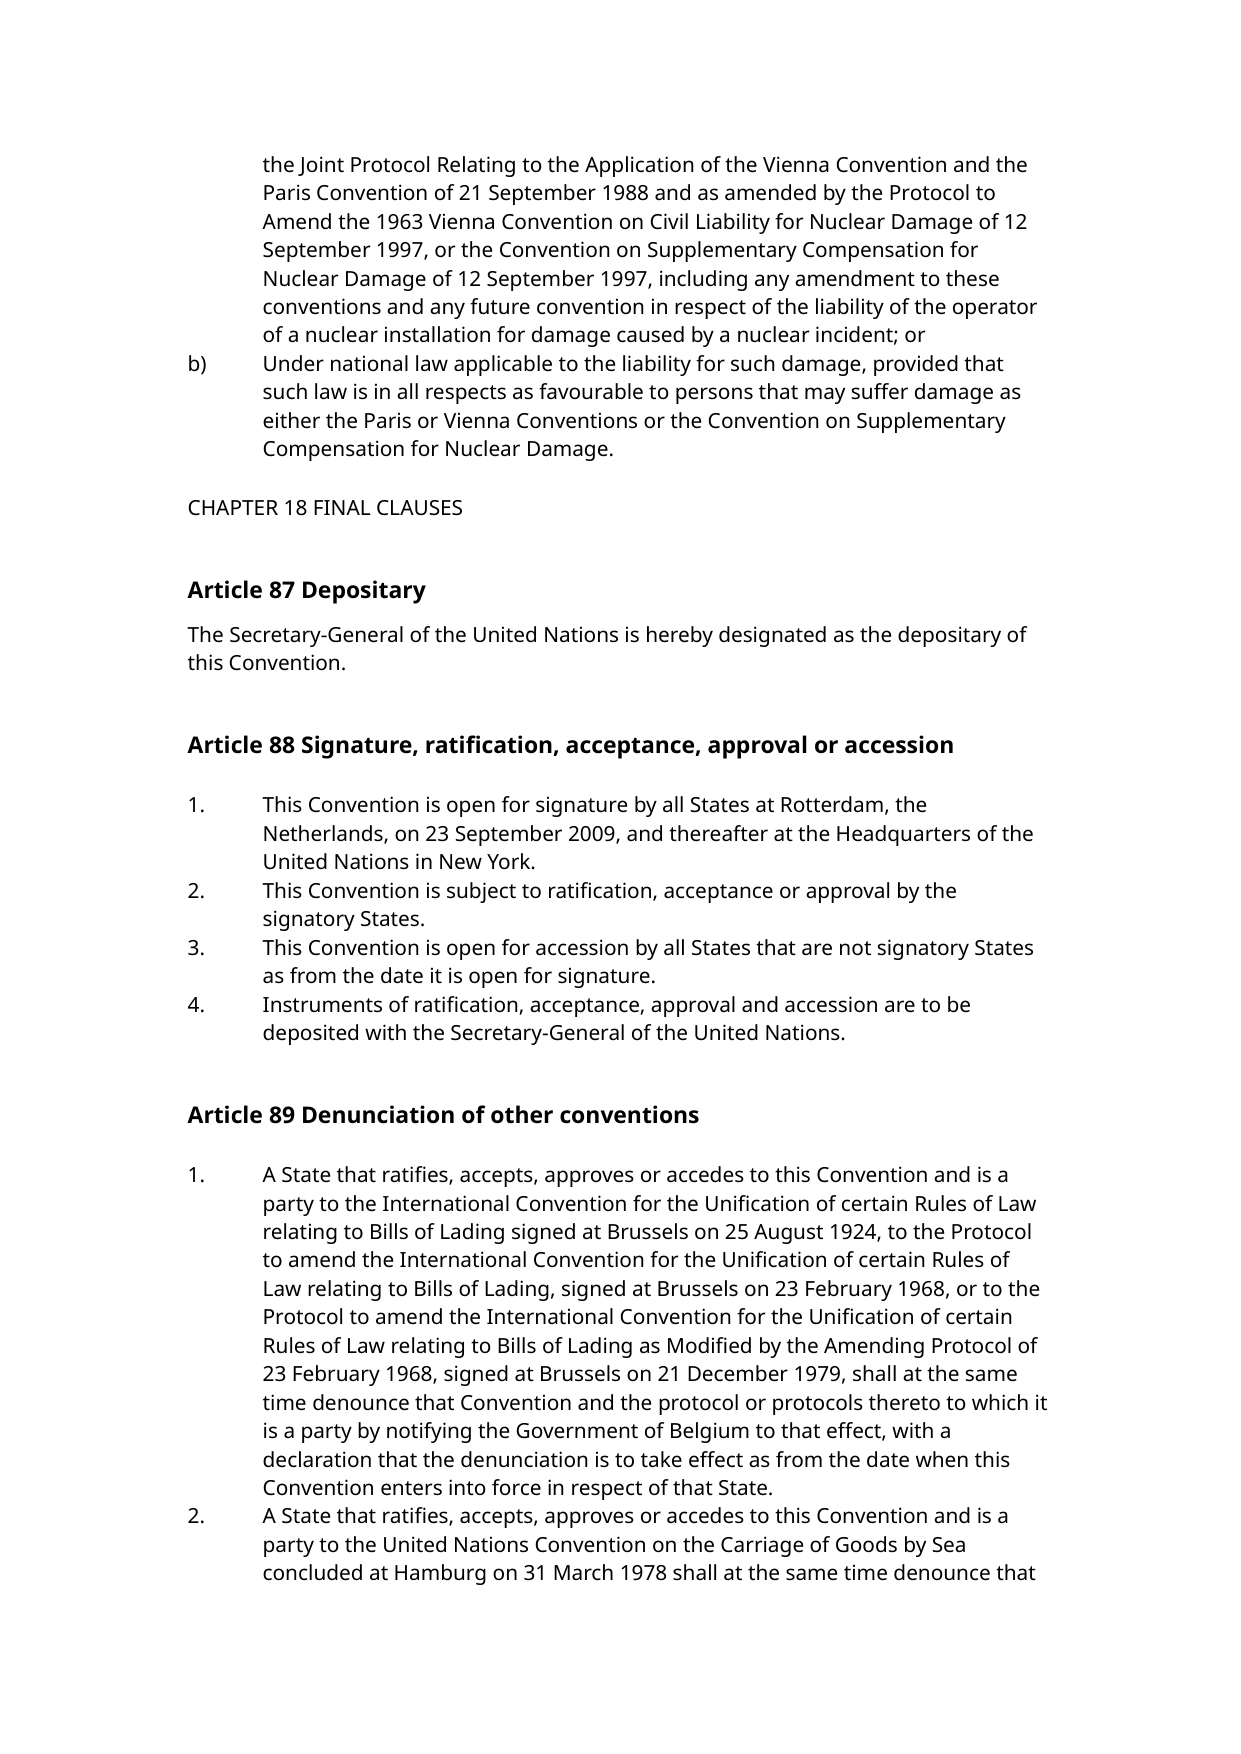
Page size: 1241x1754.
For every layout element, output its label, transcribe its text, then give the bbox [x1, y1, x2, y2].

list the Joint Protocol Relating to the Application of the Vienna Convention and the Paris Convention of 21 September 1988 and as amended by the Protocol to Amend the 1963 Vienna Convention on Civil Liability for Nuclear Damage of 12 September 1997, or the Convention on Supplementary Compensation for Nuclear Damage of 12 September 1997, including any amendment to these conventions and any future convention in respect of the liability of the operator of a nuclear installation for damage caused by a nuclear incident; or [187, 150, 1053, 349]
subtitle Article 87 Depositary [187, 574, 1053, 605]
subtitle Article 88 Signature, ratification, acceptance, approval or accession [187, 729, 1053, 761]
list Under national law applicable to the liability for such damage, provided that such law is in all respects as favourable to persons that may suffer damage as either the Paris or Vienna Conventions or the Convention on Supplementary Compensation for Nuclear Damage. [187, 349, 1053, 463]
list This Convention is subject to ratification, acceptance or approval by the signatory States. [187, 876, 1053, 933]
text The Secretary-General of the United Nations is hereby designated as the depositary of this Convention. [187, 620, 1053, 677]
subtitle Article 89 Denunciation of other conventions [187, 1099, 1053, 1130]
list A State that ratifies, accepts, approves or accedes to this Convention and is a party to the International Convention for the Unification of certain Rules of Law relating to Bills of Lading signed at Brussels on 25 August 1924, to the Protocol to amend the International Convention for the Unification of certain Rules of Law relating to Bills of Lading, signed at Brussels on 23 February 1968, or to the Protocol to amend the International Convention for the Unification of certain Rules of Law relating to Bills of Lading as Modified by the Amending Protocol of 23 February 1968, signed at Brussels on 21 December 1979, shall at the same time denounce that Convention and the protocol or protocols thereto to which it is a party by notifying the Government of Belgium to that effect, with a declaration that the denunciation is to take effect as from the date when this Convention enters into force in respect of that State. [187, 1160, 1053, 1502]
subtitle CHAPTER 18 FINAL CLAUSES [187, 493, 1053, 521]
list A State that ratifies, accepts, approves or accedes to this Convention and is a party to the United Nations Convention on the Carriage of Goods by Sea concluded at Hamburg on 31 March 1978 shall at the same time denounce that [187, 1502, 1053, 1587]
list This Convention is open for signature by all States at Rotterdam, the Netherlands, on 23 September 2009, and thereafter at the Headquarters of the United Nations in New York. [187, 791, 1053, 876]
list Instruments of ratification, acceptance, approval and accession are to be deposited with the Secretary-General of the United Nations. [187, 990, 1053, 1047]
list This Convention is open for accession by all States that are not signatory States as from the date it is open for signature. [187, 933, 1053, 990]
